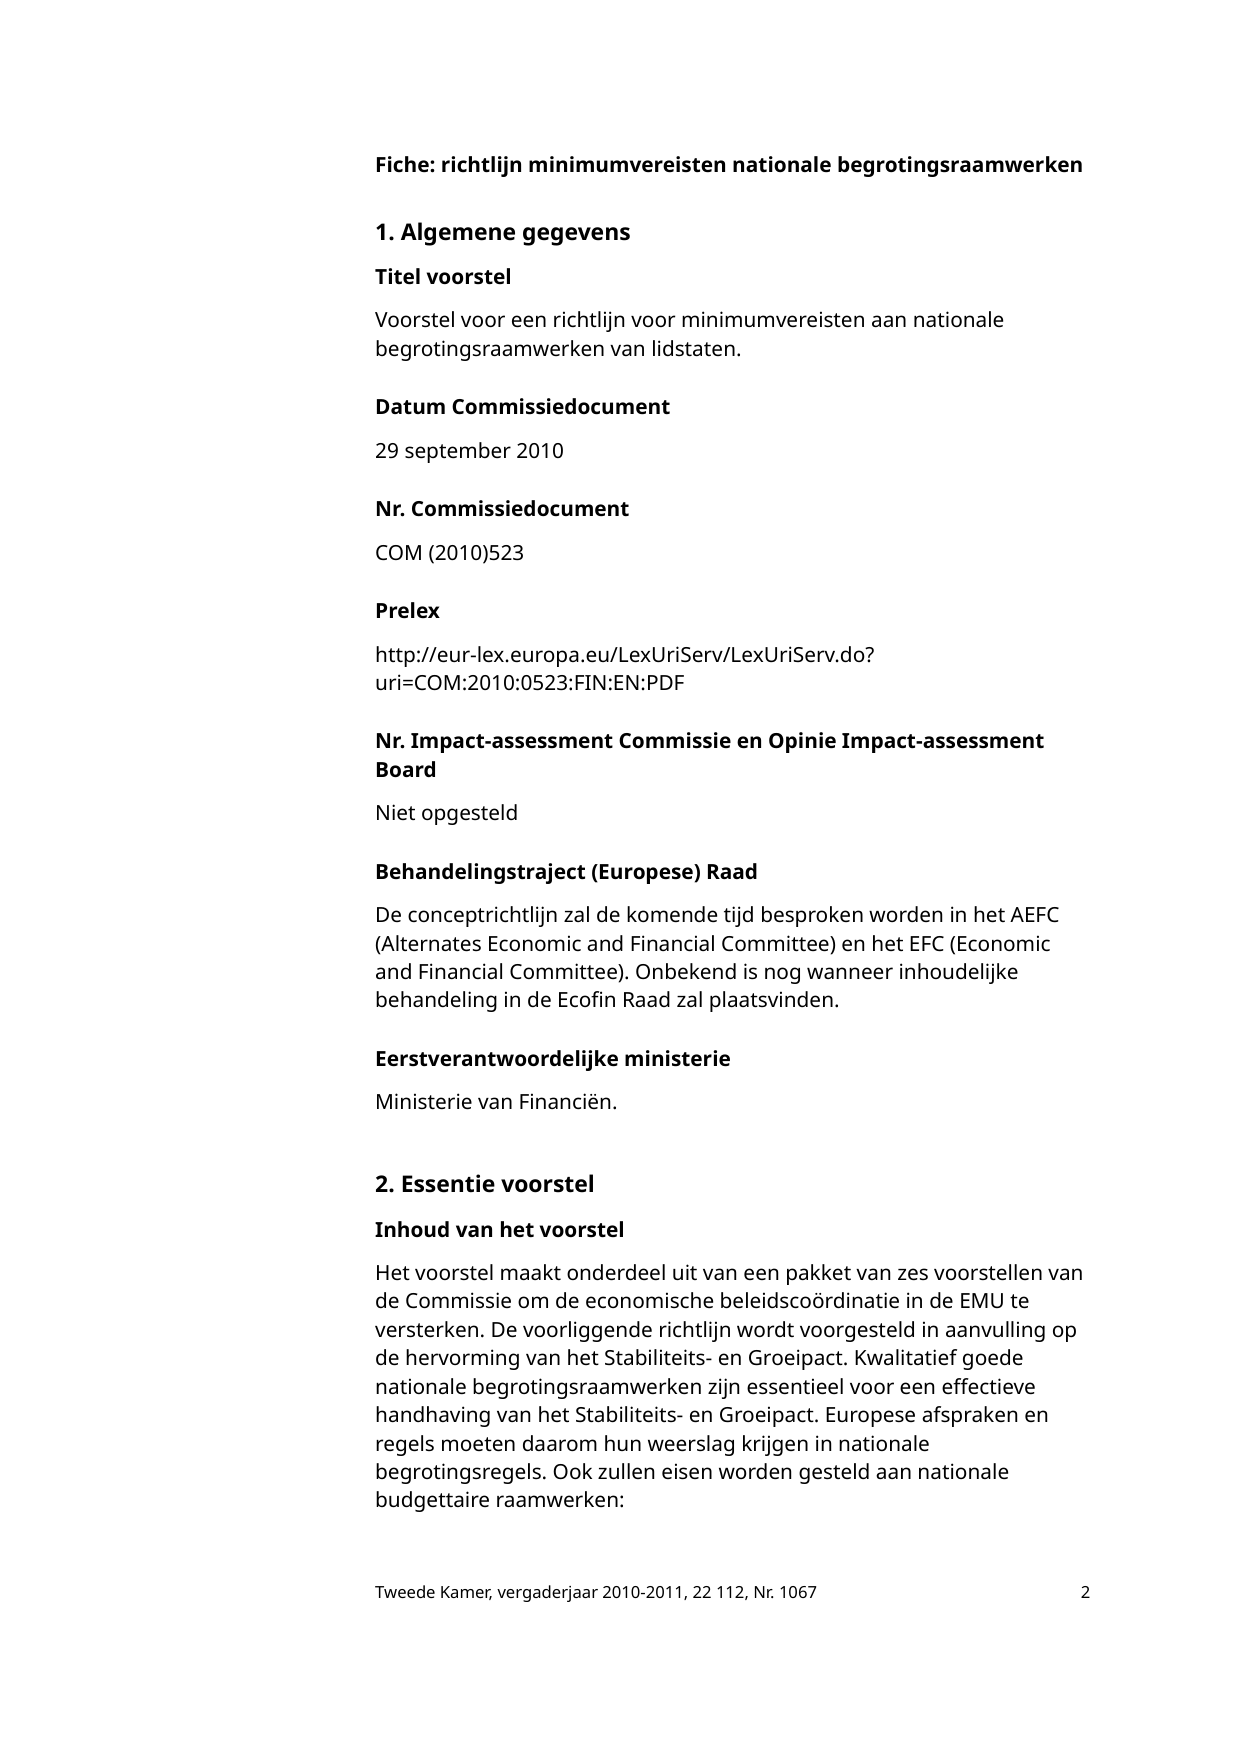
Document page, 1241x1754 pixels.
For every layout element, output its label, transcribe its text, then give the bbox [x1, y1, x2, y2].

text Behandelingstraject (Europese) Raad [375, 857, 1090, 885]
text Datum Commissiedocument [375, 392, 1090, 421]
text 29 september 2010 [375, 436, 1090, 464]
subtitle 2. Essentie voorstel [375, 1168, 1090, 1200]
text De conceptrichtlijn zal de komende tijd besproken worden in het AEFC (Alternates Economic and Financial Committee) en het EFC (Economic and Financial Committee). Onbekend is nog wanneer inhoudelijke behandeling in de Ecofin Raad zal plaatsvinden. [375, 900, 1090, 1014]
text Niet opgesteld [375, 798, 1090, 827]
text Voorstel voor een richtlijn voor minimumvereisten aan nationale begrotingsraamwerken van lidstaten. [375, 306, 1090, 362]
text COM (2010)523 [375, 538, 1090, 566]
subtitle 1. Algemene gegevens [375, 216, 1090, 247]
text Ministerie van Financiën. [375, 1087, 1090, 1116]
text Nr. Impact-assessment Commissie en Opinie Impact-assessment Board [375, 727, 1090, 783]
text Nr. Commissiedocument [375, 494, 1090, 523]
text Het voorstel maakt onderdeel uit van een pakket van zes voorstellen van de Commissie om de economische beleidscoördinatie in de EMU te versterken. De voorliggende richtlijn wordt voorgesteld in aanvulling op de hervorming van het Stabiliteits- en Groeipact. Kwalitatief goede nationale begrotingsraamwerken zijn essentieel voor een effectieve handhaving van het Stabiliteits- en Groeipact. Europese afspraken en regels moeten daarom hun weerslag krijgen in nationale begrotingsregels. Ook zullen eisen worden gesteld aan nationale budgettaire raamwerken: [375, 1258, 1090, 1514]
text Prelex [375, 596, 1090, 625]
text Eerstverantwoordelijke ministerie [375, 1044, 1090, 1072]
text Fiche: richtlijn minimumvereisten nationale begrotingsraamwerken [375, 150, 1090, 178]
text Titel voorstel [375, 262, 1090, 291]
text Inhoud van het voorstel [375, 1215, 1090, 1243]
text http://eur-lex.europa.eu/LexUriServ/LexUriServ.do?uri=COM:2010:0523:FIN:EN:PDF [375, 640, 1090, 697]
